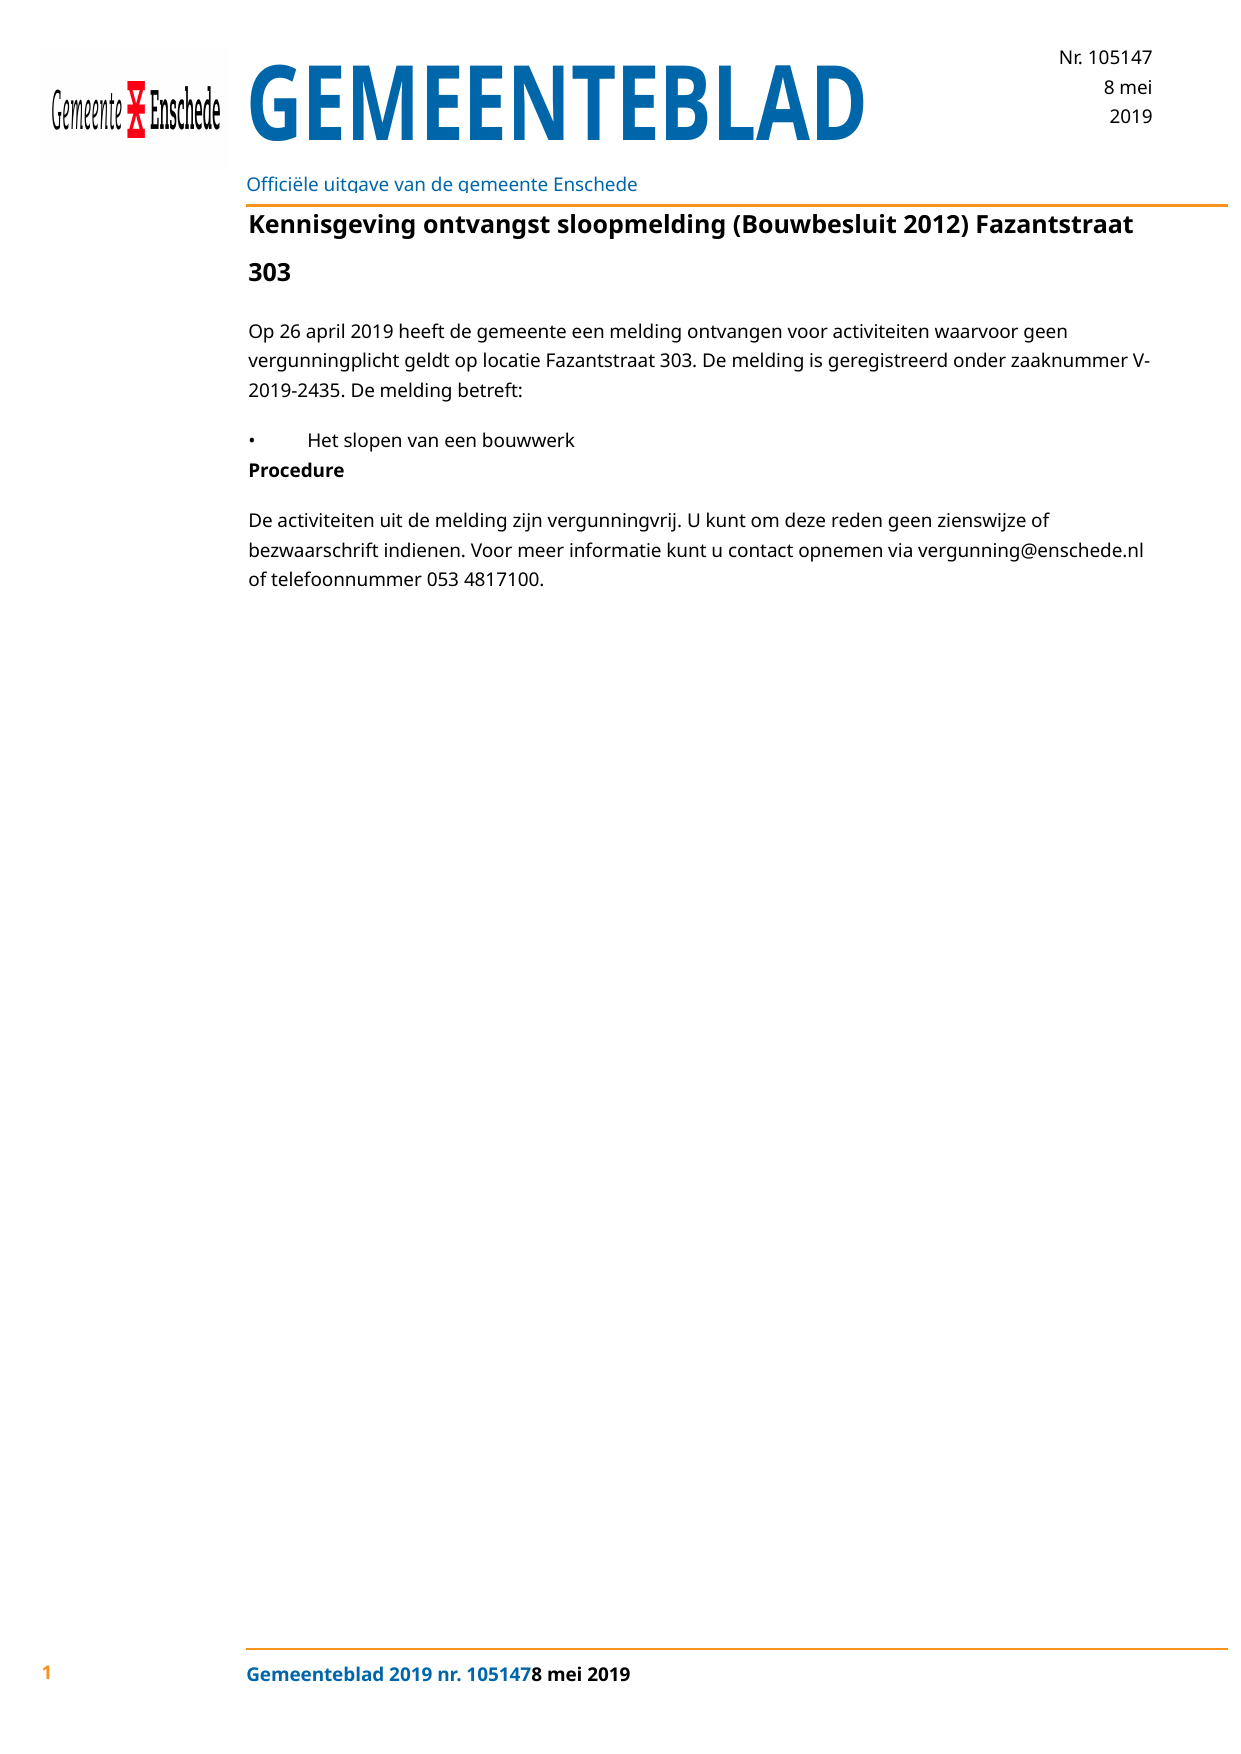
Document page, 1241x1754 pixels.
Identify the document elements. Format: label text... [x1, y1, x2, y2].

text De activiteiten uit de melding zijn vergunningvrij. U kunt om deze reden geen zienswijze of bezwaarschrift indienen. Voor meer informatie kunt u contact opnemen via vergunning@enschede.nl of telefoonnummer 053 4817100. [248, 507, 1152, 592]
picture [41, 47, 231, 172]
list Het slopen van een bouwwerk [248, 427, 1152, 453]
text Kennisgeving ontvangst sloopmelding (Bouwbesluit 2012) Fazantstraat 303 [248, 207, 1152, 288]
text Procedure [248, 457, 1152, 483]
text Op 26 april 2019 heeft de gemeente een melding ontvangen voor activiteiten waarvoor geen vergunningplicht geldt op locatie Fazantstraat 303. De melding is geregistreerd onder zaaknummer V-2019-2435. De melding betreft: [248, 318, 1152, 403]
